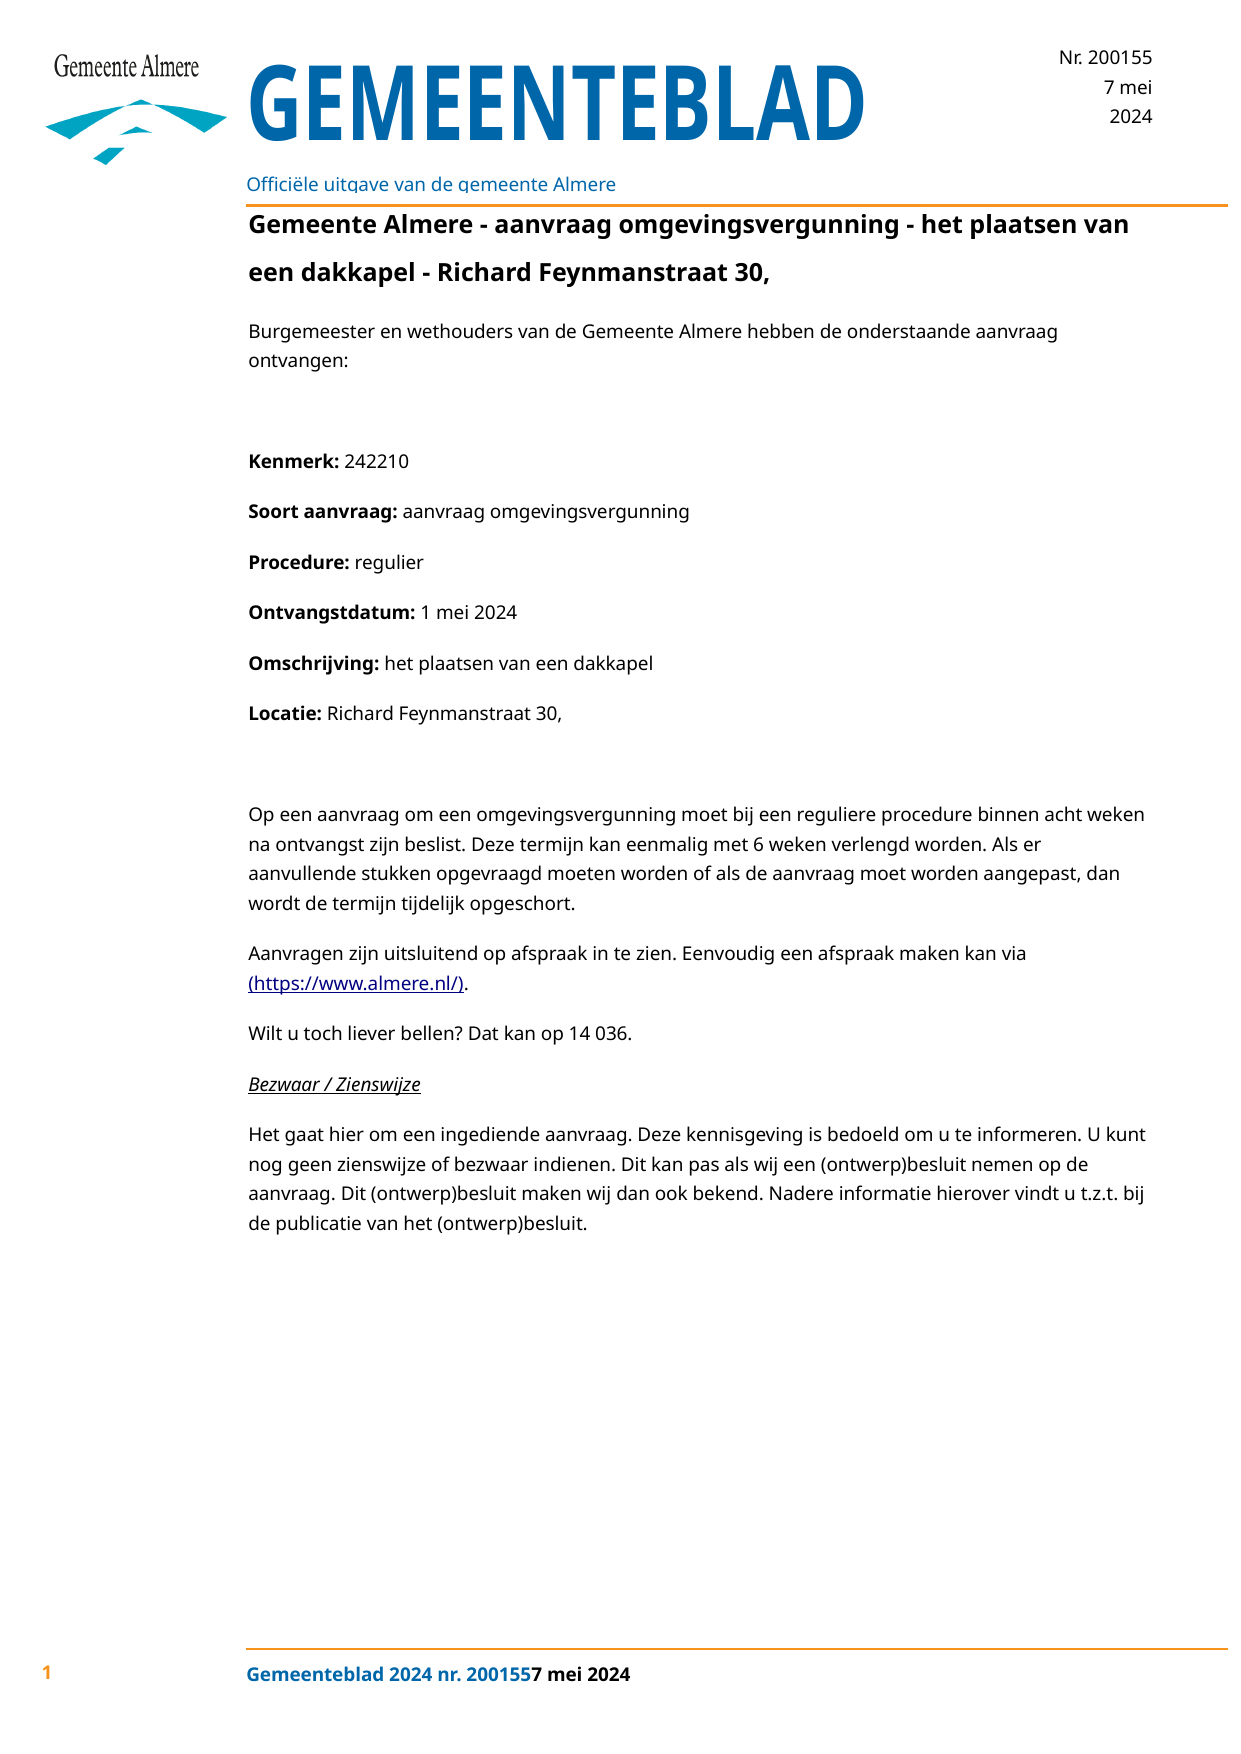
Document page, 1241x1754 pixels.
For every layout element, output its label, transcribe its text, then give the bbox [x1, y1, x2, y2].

text Het gaat hier om een ingediende aanvraag. Deze kennisgeving is bedoeld om u te informeren. U kunt nog geen zienswijze of bezwaar indienen. Dit kan pas als wij een (ontwerp)besluit nemen op de aanvraag. Dit (ontwerp)besluit maken wij dan ook bekend. Nadere informatie hierover vindt u t.z.t. bij de publicatie van het (ontwerp)besluit. [248, 1121, 1152, 1236]
picture [41, 47, 231, 172]
text Bezwaar / Zienswijze [248, 1071, 1152, 1097]
text Omschrijving: het plaatsen van een dakkapel [248, 650, 1152, 676]
text Procedure: regulier [248, 549, 1152, 575]
text Aanvragen zijn uitsluitend op afspraak in te zien. Eenvoudig een afspraak maken kan via (https://www.almere.nl/). [248, 940, 1152, 996]
text Kenmerk: 242210 [248, 448, 1152, 474]
text Wilt u toch liever bellen? Dat kan op 14 036. [248, 1020, 1152, 1046]
text Locatie: Richard Feynmanstraat 30, [248, 700, 1152, 726]
text Ontvangstdatum: 1 mei 2024 [248, 599, 1152, 625]
text Op een aanvraag om een omgevingsvergunning moet bij een reguliere procedure binnen acht weken na ontvangst zijn beslist. Deze termijn kan eenmalig met 6 weken verlengd worden. Als er aanvullende stukken opgevraagd moeten worden of als de aanvraag moet worden aangepast, dan wordt de termijn tijdelijk opgeschort. [248, 801, 1152, 916]
text Gemeente Almere - aanvraag omgevingsvergunning - het plaatsen van een dakkapel - Richard Feynmanstraat 30, [248, 207, 1152, 288]
text Soort aanvraag: aanvraag omgevingsvergunning [248, 499, 1152, 524]
text Burgemeester en wethouders van de Gemeente Almere hebben de onderstaande aanvraag ontvangen: [248, 318, 1152, 373]
